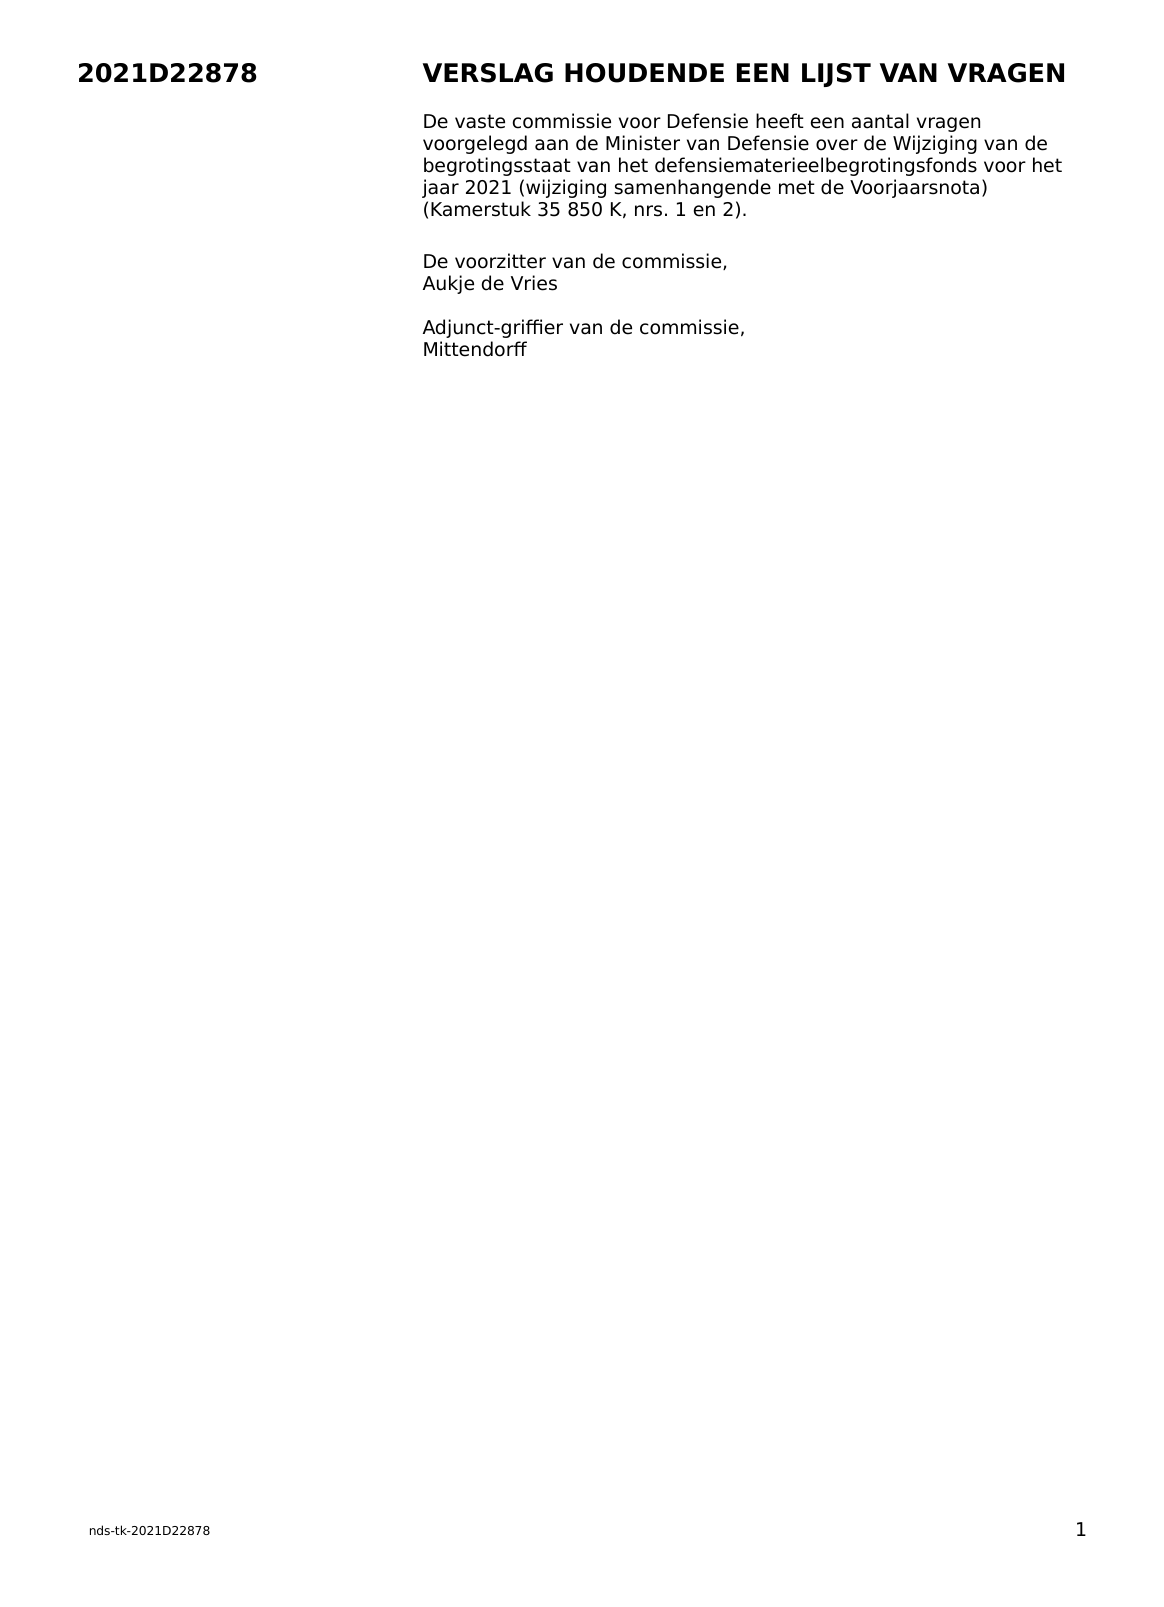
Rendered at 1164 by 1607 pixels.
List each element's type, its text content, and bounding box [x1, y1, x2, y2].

text nds-tk-2021D22878 [88, 1524, 323, 1538]
text De voorzitter van de commissie, Aukje de Vries [422, 251, 1087, 295]
text Adjunct-griffier van de commissie, Mittendorff [422, 317, 1087, 361]
text 2021D22878 VERSLAG HOUDENDE EEN LIJST VAN VRAGEN [77, 59, 1087, 89]
text De vaste commissie voor Defensie heeft een aantal vragen voorgelegd aan de Minister van Defensie over de Wijziging van de begrotingsstaat van het defensiematerieelbegrotingsfonds voor het jaar 2021 (wijziging samenhangende met de Voorjaarsnota) (Kamerstuk 35 850 K, nrs. 1 en 2). [422, 111, 1087, 221]
